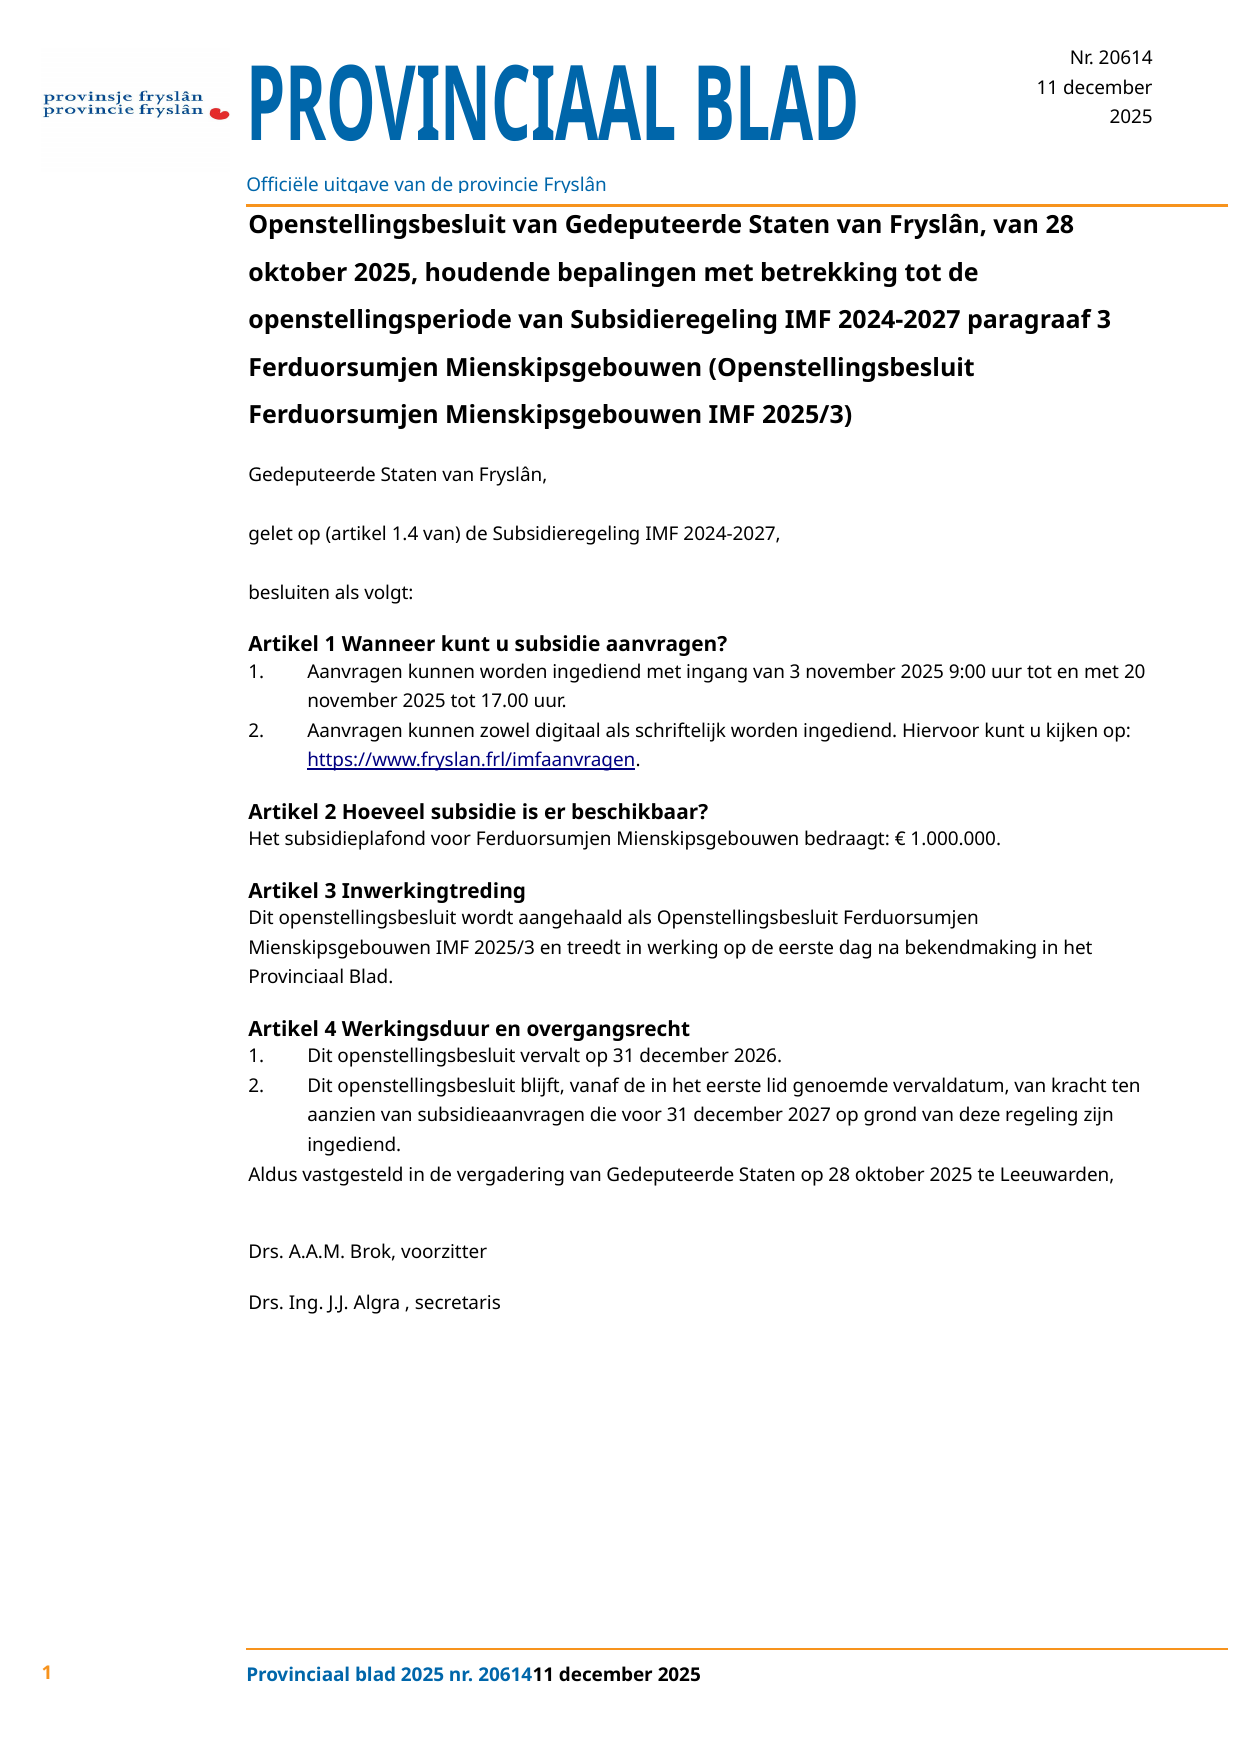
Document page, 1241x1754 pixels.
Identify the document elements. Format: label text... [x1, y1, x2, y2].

text Artikel 4 Werkingsduur en overgangsrecht [248, 1014, 1152, 1042]
text Artikel 3 Inwerkingtreding [248, 876, 1152, 904]
text besluiten als volgt: [248, 579, 1152, 605]
text Openstellingsbesluit van Gedeputeerde Staten van Fryslân, van 28 oktober 2025, houdende bepalingen met betrekking tot de openstellingsperiode van Subsidieregeling IMF 2024-2027 paragraaf 3 Ferduorsumjen Mienskipsgebouwen (Openstellingsbesluit Ferduorsumjen Mienskipsgebouwen IMF 2025/3) [248, 207, 1152, 431]
text Artikel 1 Wanneer kunt u subsidie aanvragen? [248, 629, 1152, 658]
text Dit openstellingsbesluit wordt aangehaald als Openstellingsbesluit Ferduorsumjen Mienskipsgebouwen IMF 2025/3 en treedt in werking op de eerste dag na bekendmaking in het Provinciaal Blad. [248, 904, 1152, 989]
list Aanvragen kunnen zowel digitaal als schriftelijk worden ingediend. Hiervoor kunt u kijken op: https://www.fryslan.frl/imfaanvragen. [248, 717, 1152, 772]
list Dit openstellingsbesluit vervalt op 31 december 2026. [248, 1042, 1152, 1068]
text Gedeputeerde Staten van Fryslân, [248, 461, 1152, 486]
text Artikel 2 Hoeveel subsidie is er beschikbaar? [248, 797, 1152, 826]
picture [41, 47, 231, 172]
text Drs. A.A.M. Brok, voorzitter [248, 1238, 1152, 1264]
text Aldus vastgesteld in de vergadering van Gedeputeerde Staten op 28 oktober 2025 te Leeuwarden, [248, 1161, 1152, 1186]
text gelet op (artikel 1.4 van) de Subsidieregeling IMF 2024-2027, [248, 520, 1152, 546]
list Dit openstellingsbesluit blijft, vanaf de in het eerste lid genoemde vervaldatum, van kracht ten aanzien van subsidieaanvragen die voor 31 december 2027 op grond van deze regeling zijn ingediend. [248, 1072, 1152, 1157]
text Het subsidieplafond voor Ferduorsumjen Mienskipsgebouwen bedraagt: € 1.000.000. [248, 826, 1152, 851]
list Aanvragen kunnen worden ingediend met ingang van 3 november 2025 9:00 uur tot en met 20 november 2025 tot 17.00 uur. [248, 658, 1152, 713]
text Drs. Ing. J.J. Algra , secretaris [248, 1289, 1152, 1315]
